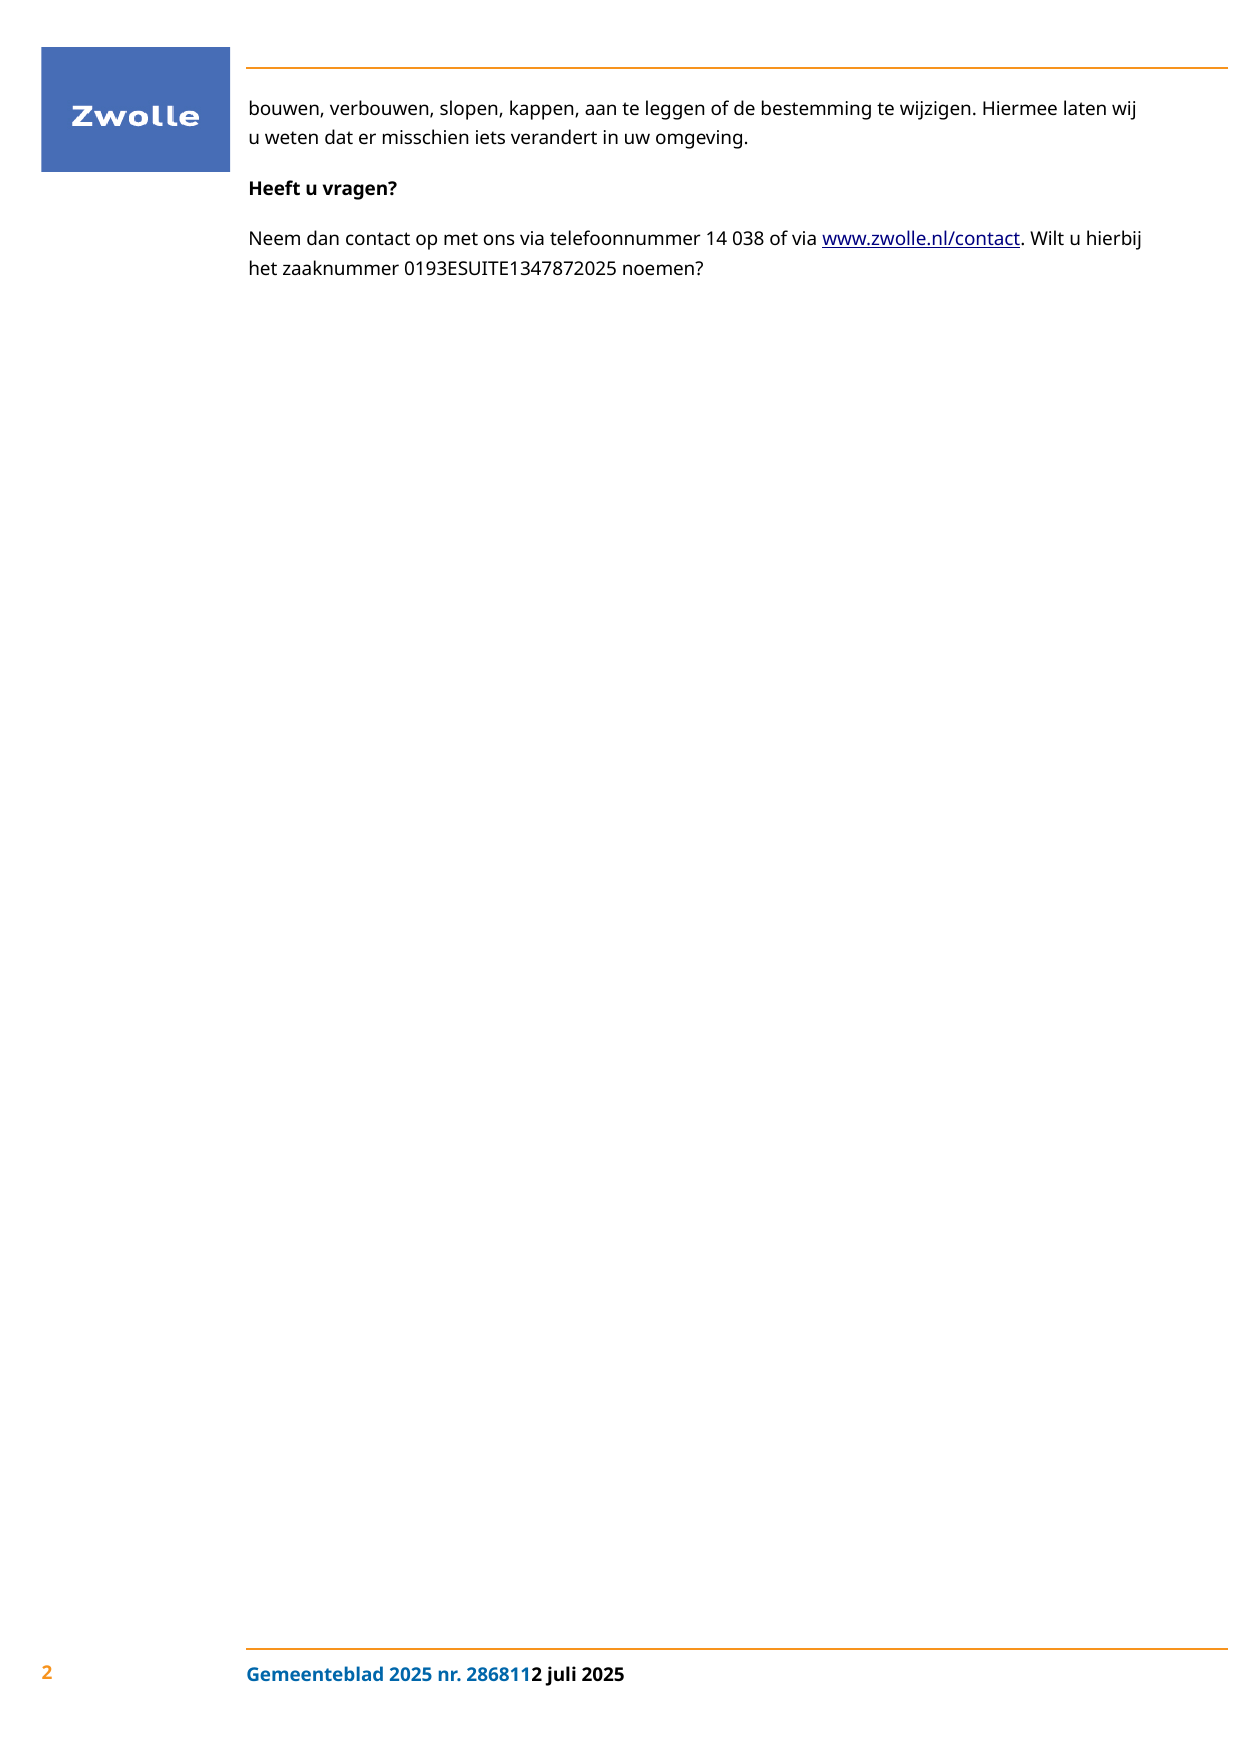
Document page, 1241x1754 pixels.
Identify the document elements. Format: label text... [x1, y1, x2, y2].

text Heeft u vragen? [248, 175, 1152, 201]
text bouwen, verbouwen, slopen, kappen, aan te leggen of de bestemming te wijzigen. Hiermee laten wij u weten dat er misschien iets verandert in uw omgeving. [248, 95, 1152, 150]
text Neem dan contact op met ons via telefoonnummer 14 038 of via www.zwolle.nl/contact. Wilt u hierbij het zaaknummer 0193ESUITE1347872025 noemen? [248, 225, 1152, 281]
picture [41, 47, 231, 172]
